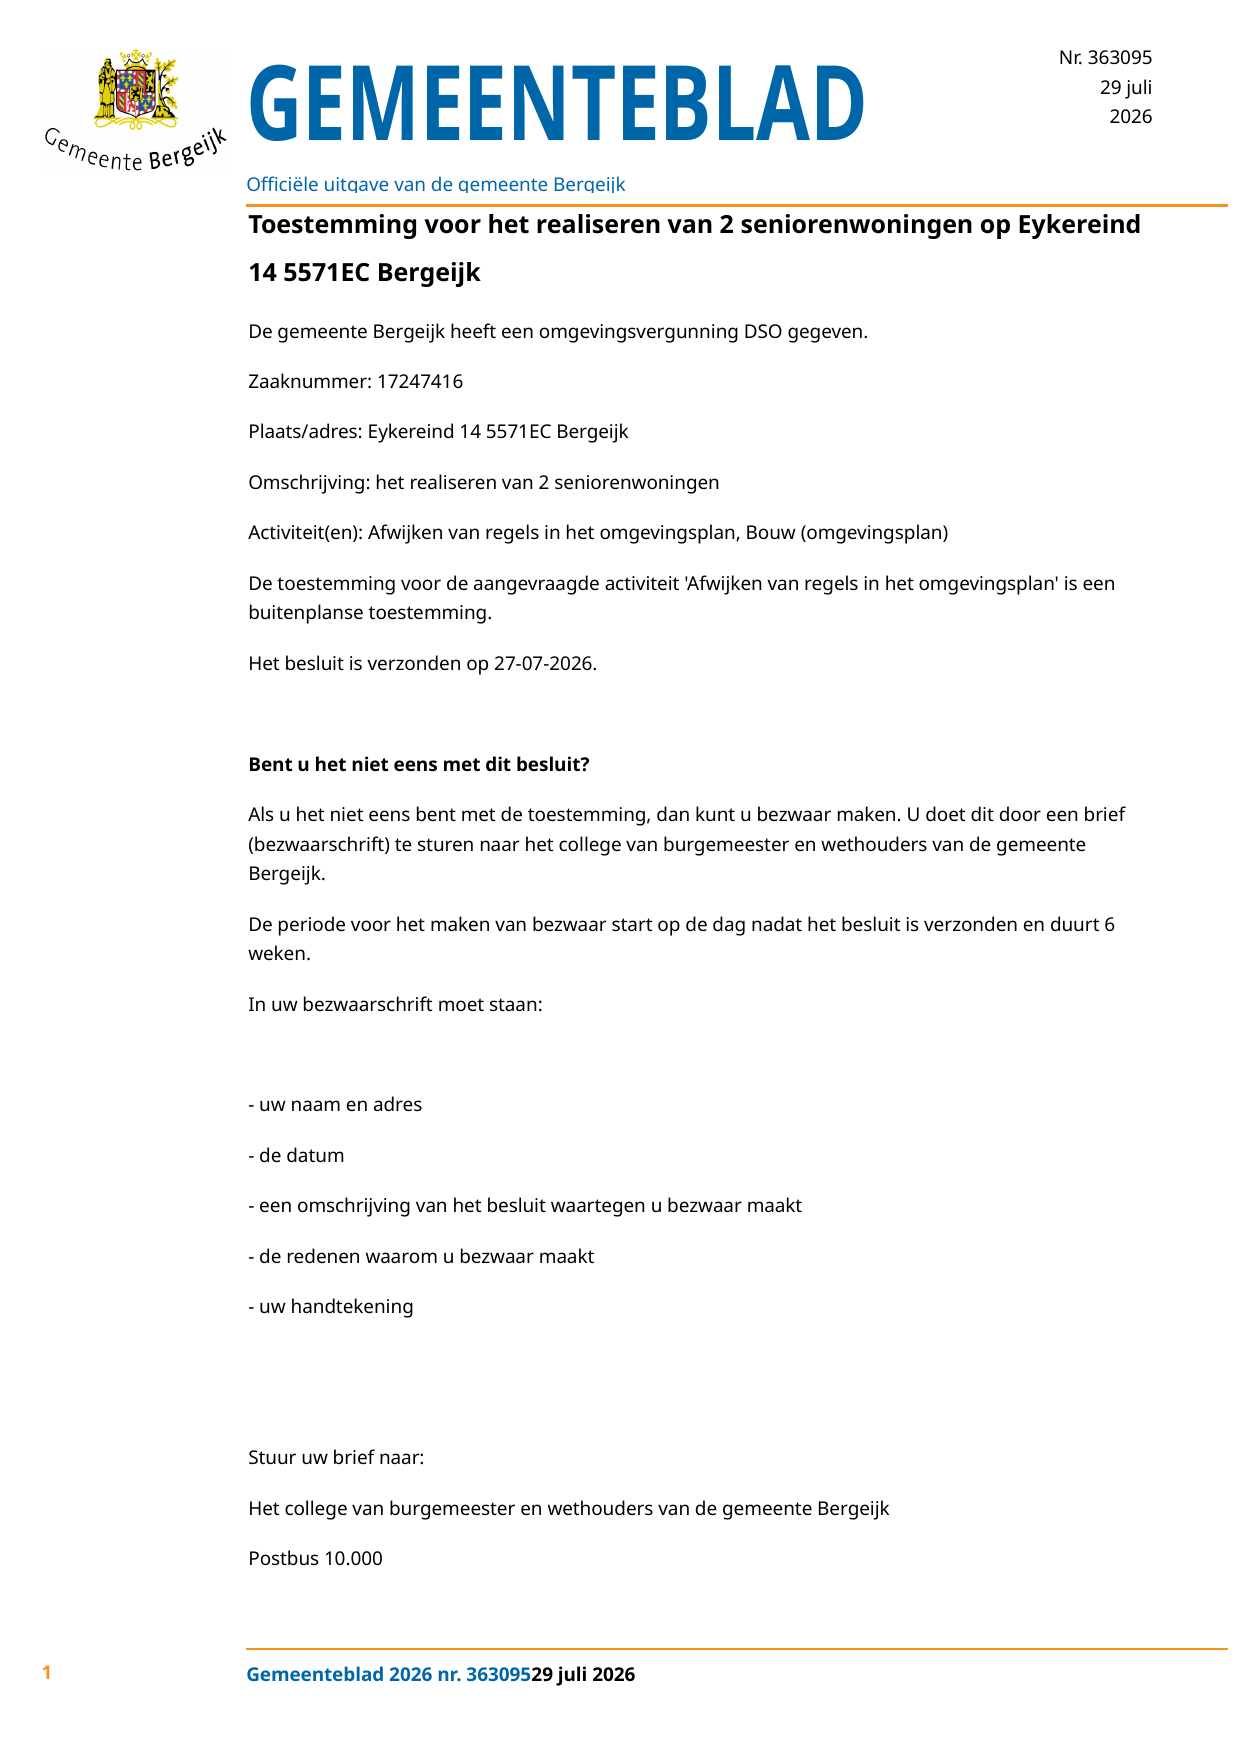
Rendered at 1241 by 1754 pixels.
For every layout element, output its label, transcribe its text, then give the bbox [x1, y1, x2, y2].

text De toestemming voor de aangevraagde activiteit 'Afwijken van regels in het omgevingsplan' is een buitenplanse toestemming. [248, 570, 1152, 625]
text Omschrijving: het realiseren van 2 seniorenwoningen [248, 469, 1152, 495]
text Toestemming voor het realiseren van 2 seniorenwoningen op Eykereind 14 5571EC Bergeijk [248, 207, 1152, 288]
text - de datum [248, 1142, 1152, 1168]
text - uw handtekening [248, 1293, 1152, 1319]
text - een omschrijving van het besluit waartegen u bezwaar maakt [248, 1192, 1152, 1218]
text Activiteit(en): Afwijken van regels in het omgevingsplan, Bouw (omgevingsplan) [248, 519, 1152, 545]
text Het college van burgemeester en wethouders van de gemeente Bergeijk [248, 1495, 1152, 1521]
picture [41, 47, 231, 172]
text Als u het niet eens bent met de toestemming, dan kunt u bezwaar maken. U doet dit door een brief (bezwaarschrift) te sturen naar het college van burgemeester en wethouders van de gemeente Bergeijk. [248, 801, 1152, 886]
text Het besluit is verzonden op 27-07-2026. [248, 650, 1152, 676]
text In uw bezwaarschrift moet staan: [248, 991, 1152, 1017]
text Postbus 10.000 [248, 1545, 1152, 1571]
text - de redenen waarom u bezwaar maakt [248, 1243, 1152, 1269]
text De gemeente Bergeijk heeft een omgevingsvergunning DSO gegeven. [248, 318, 1152, 344]
text Stuur uw brief naar: [248, 1444, 1152, 1470]
text Zaaknummer: 17247416 [248, 368, 1152, 394]
text Plaats/adres: Eykereind 14 5571EC Bergeijk [248, 419, 1152, 444]
text - uw naam en adres [248, 1092, 1152, 1117]
text Bent u het niet eens met dit besluit? [248, 751, 1152, 777]
text De periode voor het maken van bezwaar start op de dag nadat het besluit is verzonden en duurt 6 weken. [248, 911, 1152, 966]
